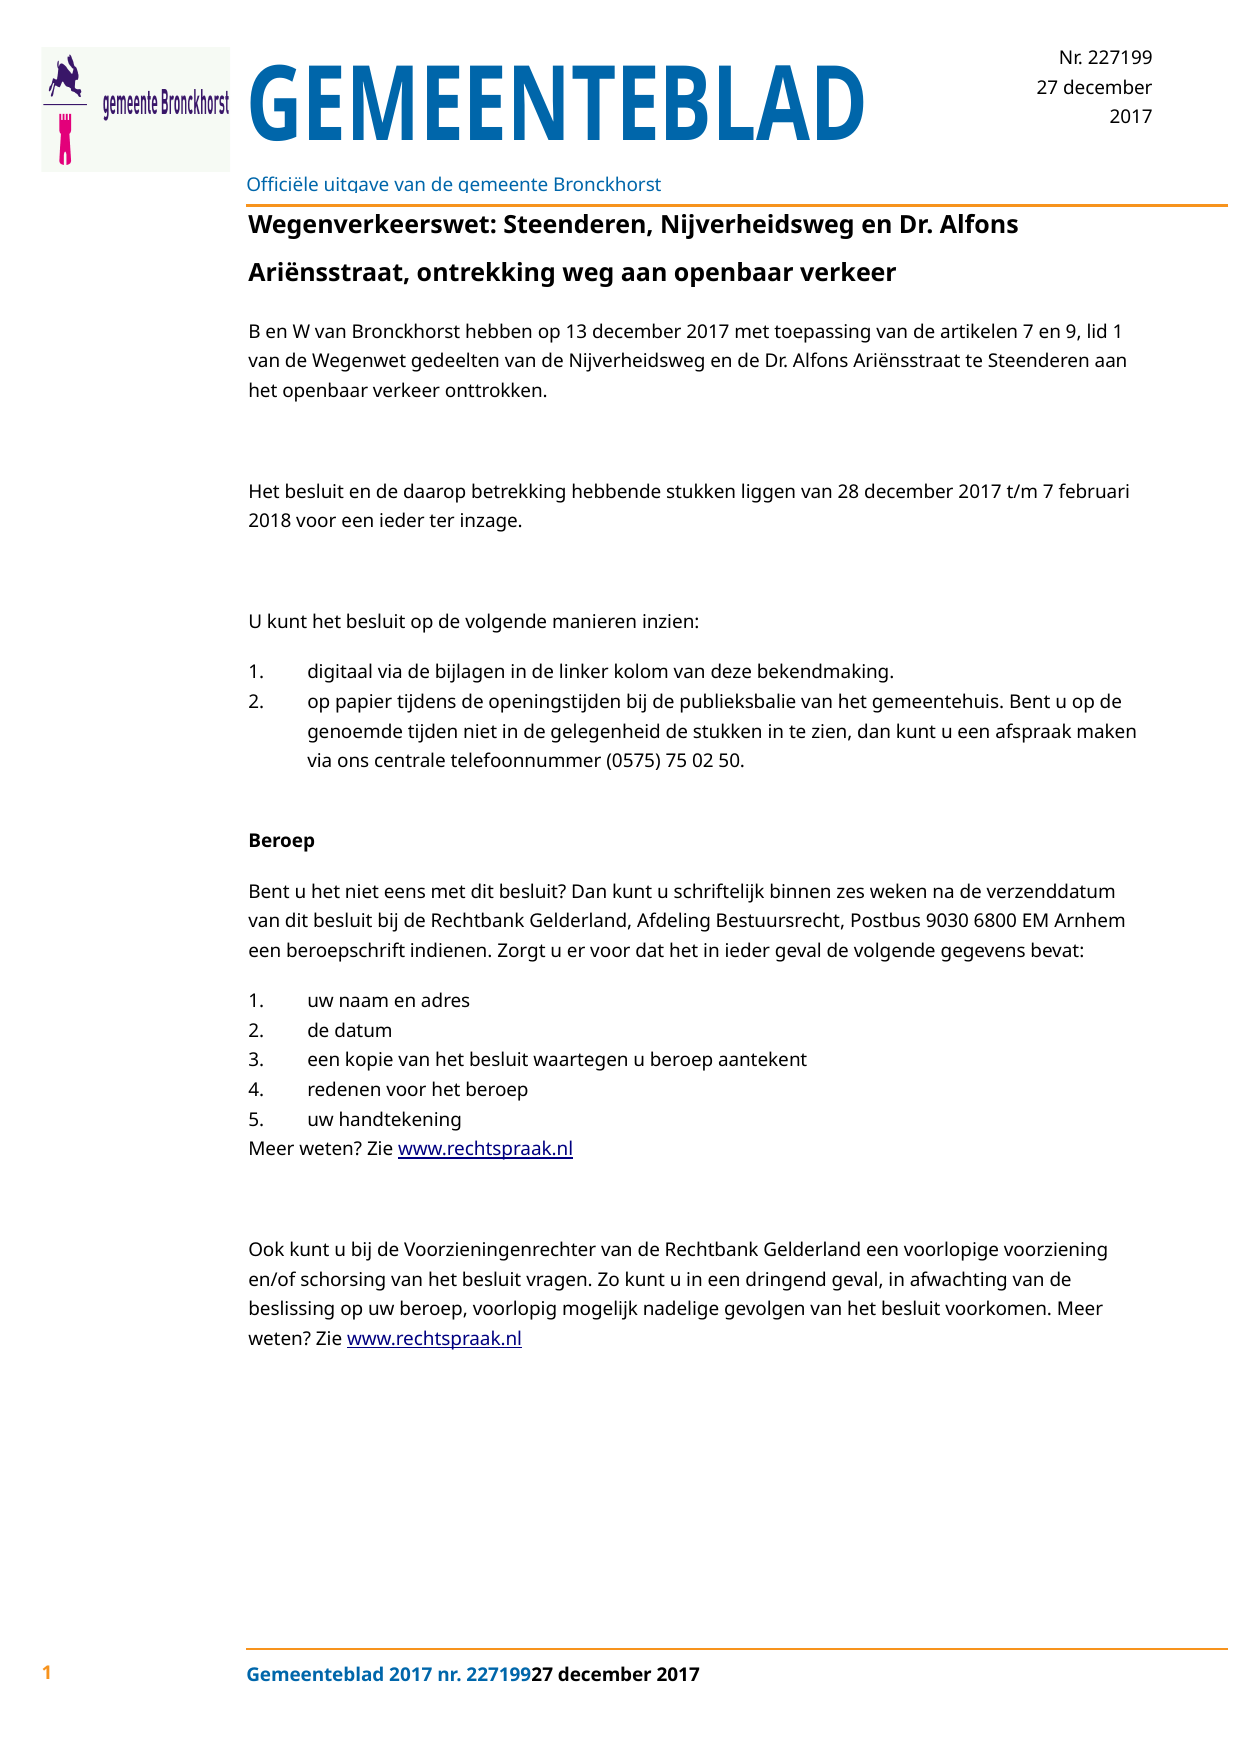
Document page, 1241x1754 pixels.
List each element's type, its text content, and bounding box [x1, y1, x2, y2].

list de datum [248, 1017, 1152, 1043]
text Beroep [248, 827, 1152, 853]
text Wegenverkeerswet: Steenderen, Nijverheidsweg en Dr. Alfons Ariënsstraat, ontrekking weg aan openbaar verkeer [248, 207, 1152, 288]
text Het besluit en de daarop betrekking hebbende stukken liggen van 28 december 2017 t/m 7 februari 2018 voor een ieder ter inzage. [248, 478, 1152, 533]
picture [41, 47, 231, 172]
list uw naam en adres [248, 987, 1152, 1013]
list digitaal via de bijlagen in de linker kolom van deze bekendmaking. [248, 659, 1152, 684]
text B en W van Bronckhorst hebben op 13 december 2017 met toepassing van de artikelen 7 en 9, lid 1 van de Wegenwet gedeelten van de Nijverheidsweg en de Dr. Alfons Ariënsstraat te Steenderen aan het openbaar verkeer onttrokken. [248, 318, 1152, 403]
text Ook kunt u bij de Voorzieningenrechter van de Rechtbank Gelderland een voorlopige voorziening en/of schorsing van het besluit vragen. Zo kunt u in een dringend geval, in afwachting van de beslissing op uw beroep, voorlopig mogelijk nadelige gevolgen van het besluit voorkomen. Meer weten? Zie www.rechtspraak.nl [248, 1236, 1152, 1351]
list op papier tijdens de openingstijden bij de publieksbalie van het gemeentehuis. Bent u op de genoemde tijden niet in de gelegenheid de stukken in te zien, dan kunt u een afspraak maken via ons centrale telefoonnummer (0575) 75 02 50. [248, 688, 1152, 773]
list uw handtekening [248, 1106, 1152, 1132]
list redenen voor het beroep [248, 1076, 1152, 1102]
text Meer weten? Zie www.rechtspraak.nl [248, 1135, 1152, 1161]
text U kunt het besluit op de volgende manieren inzien: [248, 608, 1152, 634]
list een kopie van het besluit waartegen u beroep aantekent [248, 1047, 1152, 1072]
text Bent u het niet eens met dit besluit? Dan kunt u schriftelijk binnen zes weken na de verzenddatum van dit besluit bij de Rechtbank Gelderland, Afdeling Bestuursrecht, Postbus 9030 6800 EM Arnhem een beroepschrift indienen. Zorgt u er voor dat het in ieder geval de volgende gegevens bevat: [248, 878, 1152, 963]
